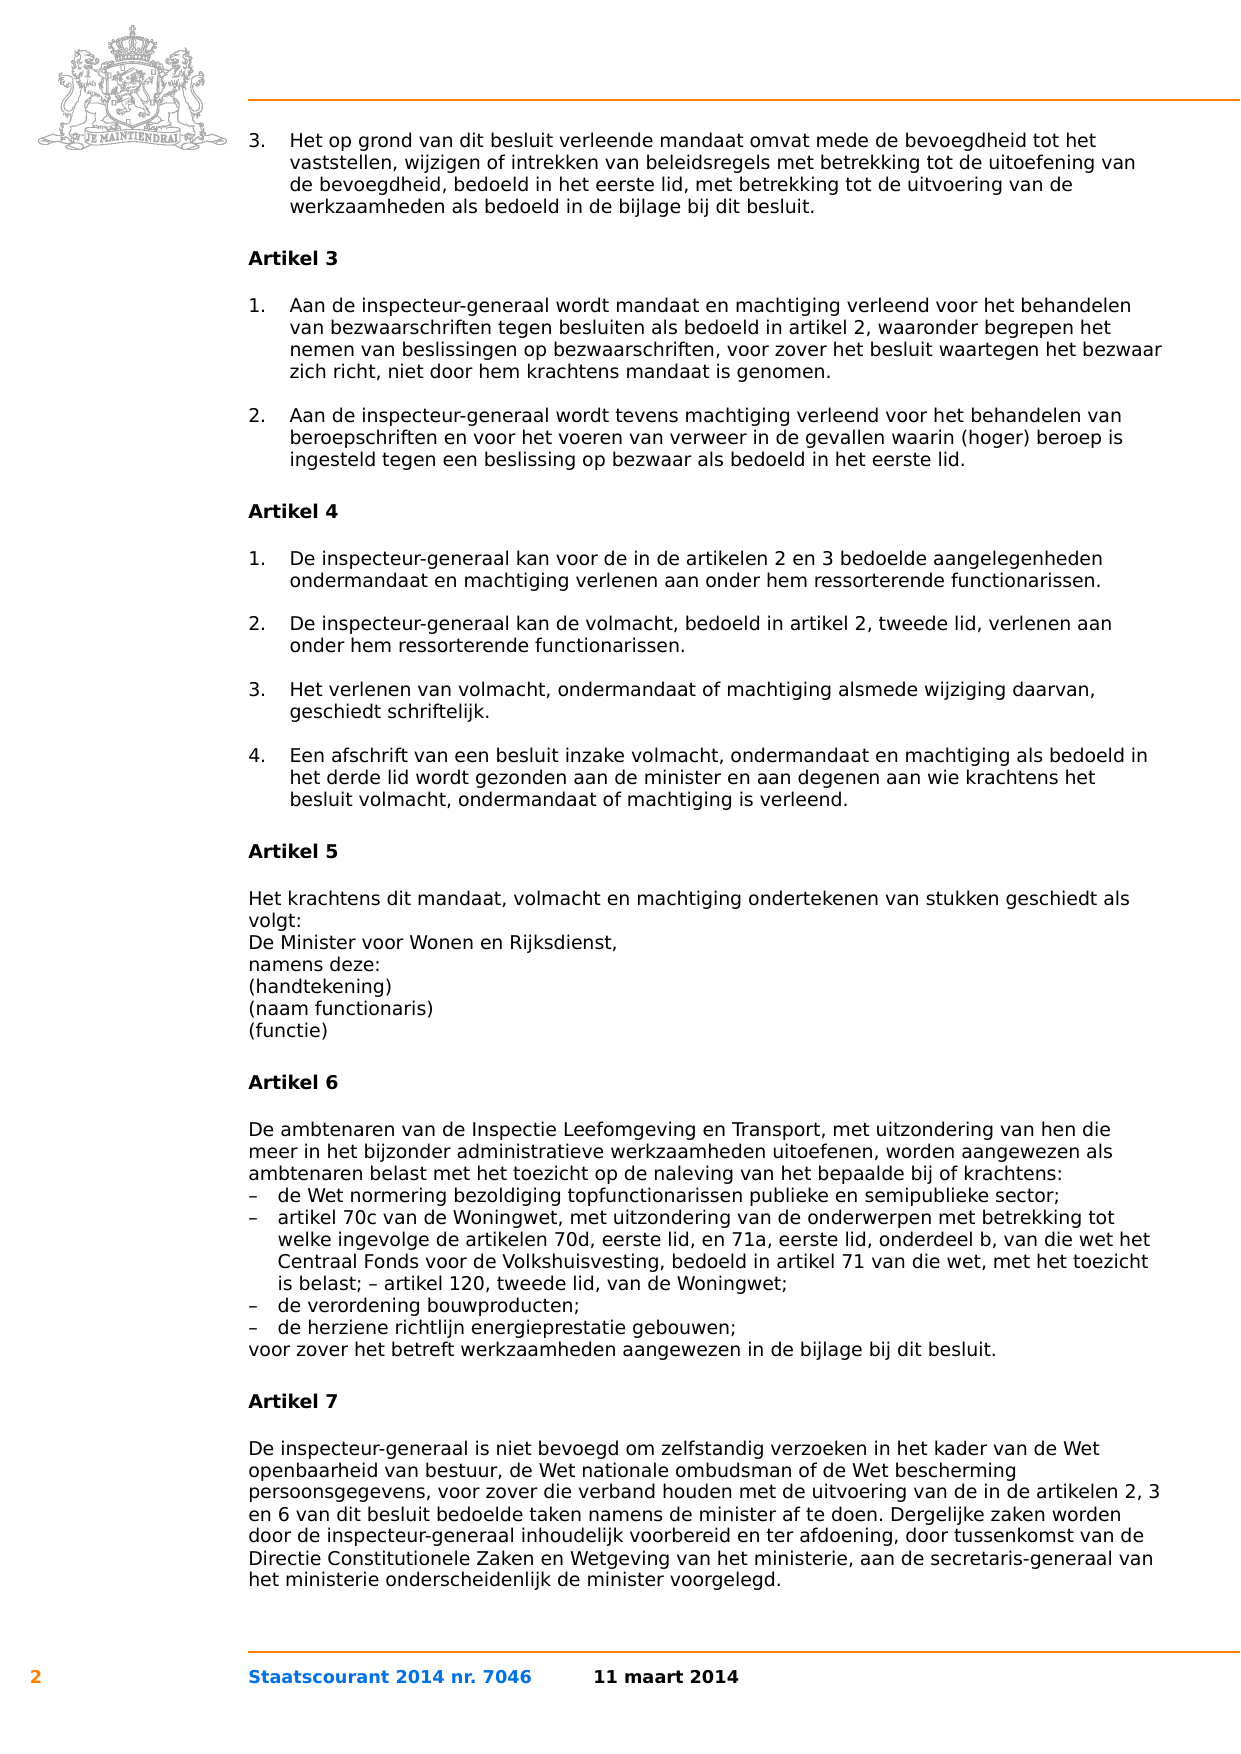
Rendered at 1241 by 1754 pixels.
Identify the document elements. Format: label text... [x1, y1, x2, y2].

text 4. Een afschrift van een besluit inzake volmacht, ondermandaat en machtiging als bedoeld in het derde lid wordt gezonden aan de minister en aan degenen aan wie krachtens het besluit volmacht, ondermandaat of machtiging is verleend. [248, 745, 1163, 811]
text 2. Aan de inspecteur-generaal wordt tevens machtiging verleend voor het behandelen van beroepschriften en voor het voeren van verweer in de gevallen waarin (hoger) beroep is ingesteld tegen een beslissing op bezwaar als bedoeld in het eerste lid. [248, 404, 1163, 471]
text (handtekening) [248, 976, 1163, 998]
text namens deze: [248, 954, 1163, 976]
text De Minister voor Wonen en Rijksdienst, [248, 932, 1163, 954]
text 3. Het verlenen van volmacht, ondermandaat of machtiging alsmede wijziging daarvan, geschiedt schriftelijk. [248, 679, 1163, 723]
text (functie) [248, 1020, 1163, 1042]
subtitle Artikel 7 [248, 1391, 1163, 1412]
text 1. De inspecteur-generaal kan voor de in de artikelen 2 en 3 bedoelde aangelegenheden ondermandaat en machtiging verlenen aan onder hem ressorterende functionarissen. [248, 547, 1163, 591]
text 3. Het op grond van dit besluit verleende mandaat omvat mede de bevoegdheid tot het vaststellen, wijzigen of intrekken van beleidsregels met betrekking tot de uitoefening van de bevoegdheid, bedoeld in het eerste lid, met betrekking tot de uitvoering van de werkzaamheden als bedoeld in de bijlage bij dit besluit. [248, 130, 1163, 218]
text – de Wet normering bezoldiging topfunctionarissen publieke en semipublieke sector; [248, 1185, 1163, 1207]
picture [38, 25, 227, 150]
subtitle Artikel 6 [248, 1072, 1163, 1094]
text 2. De inspecteur-generaal kan de volmacht, bedoeld in artikel 2, tweede lid, verlenen aan onder hem ressorterende functionarissen. [248, 613, 1163, 657]
text De inspecteur-generaal is niet bevoegd om zelfstandig verzoeken in het kader van de Wet openbaarheid van bestuur, de Wet nationale ombudsman of de Wet bescherming persoonsgegevens, voor zover die verband houden met de uitvoering van de in de artikelen 2, 3 en 6 van dit besluit bedoelde taken namens de minister af te doen. Dergelijke zaken worden door de inspecteur-generaal inhoudelijk voorbereid en ter afdoening, door tussenkomst van de Directie Constitutionele Zaken en Wetgeving van het ministerie, aan de secretaris-generaal van het ministerie onderscheidenlijk de minister voorgelegd. [248, 1437, 1163, 1591]
text – artikel 70c van de Woningwet, met uitzondering van de onderwerpen met betrekking tot welke ingevolge de artikelen 70d, eerste lid, en 71a, eerste lid, onderdeel b, van die wet het Centraal Fonds voor de Volkshuisvesting, bedoeld in artikel 71 van die wet, met het toezicht is belast; – artikel 120, tweede lid, van de Woningwet; [248, 1207, 1163, 1294]
text voor zover het betreft werkzaamheden aangewezen in de bijlage bij dit besluit. [248, 1338, 1163, 1361]
text – de herziene richtlijn energieprestatie gebouwen; [248, 1317, 1163, 1338]
subtitle Artikel 5 [248, 841, 1163, 863]
text (naam functionaris) [248, 998, 1163, 1020]
text Het krachtens dit mandaat, volmacht en machtiging ondertekenen van stukken geschiedt als volgt: [248, 888, 1163, 932]
text – de verordening bouwproducten; [248, 1294, 1163, 1317]
subtitle Artikel 3 [248, 248, 1163, 270]
subtitle Artikel 4 [248, 501, 1163, 522]
text De ambtenaren van de Inspectie Leefomgeving en Transport, met uitzondering van hen die meer in het bijzonder administratieve werkzaamheden uitoefenen, worden aangewezen als ambtenaren belast met het toezicht op de naleving van het bepaalde bij of krachtens: [248, 1119, 1163, 1185]
text 1. Aan de inspecteur-generaal wordt mandaat en machtiging verleend voor het behandelen van bezwaarschriften tegen besluiten als bedoeld in artikel 2, waaronder begrepen het nemen van beslissingen op bezwaarschriften, voor zover het besluit waartegen het bezwaar zich richt, niet door hem krachtens mandaat is genomen. [248, 295, 1163, 383]
